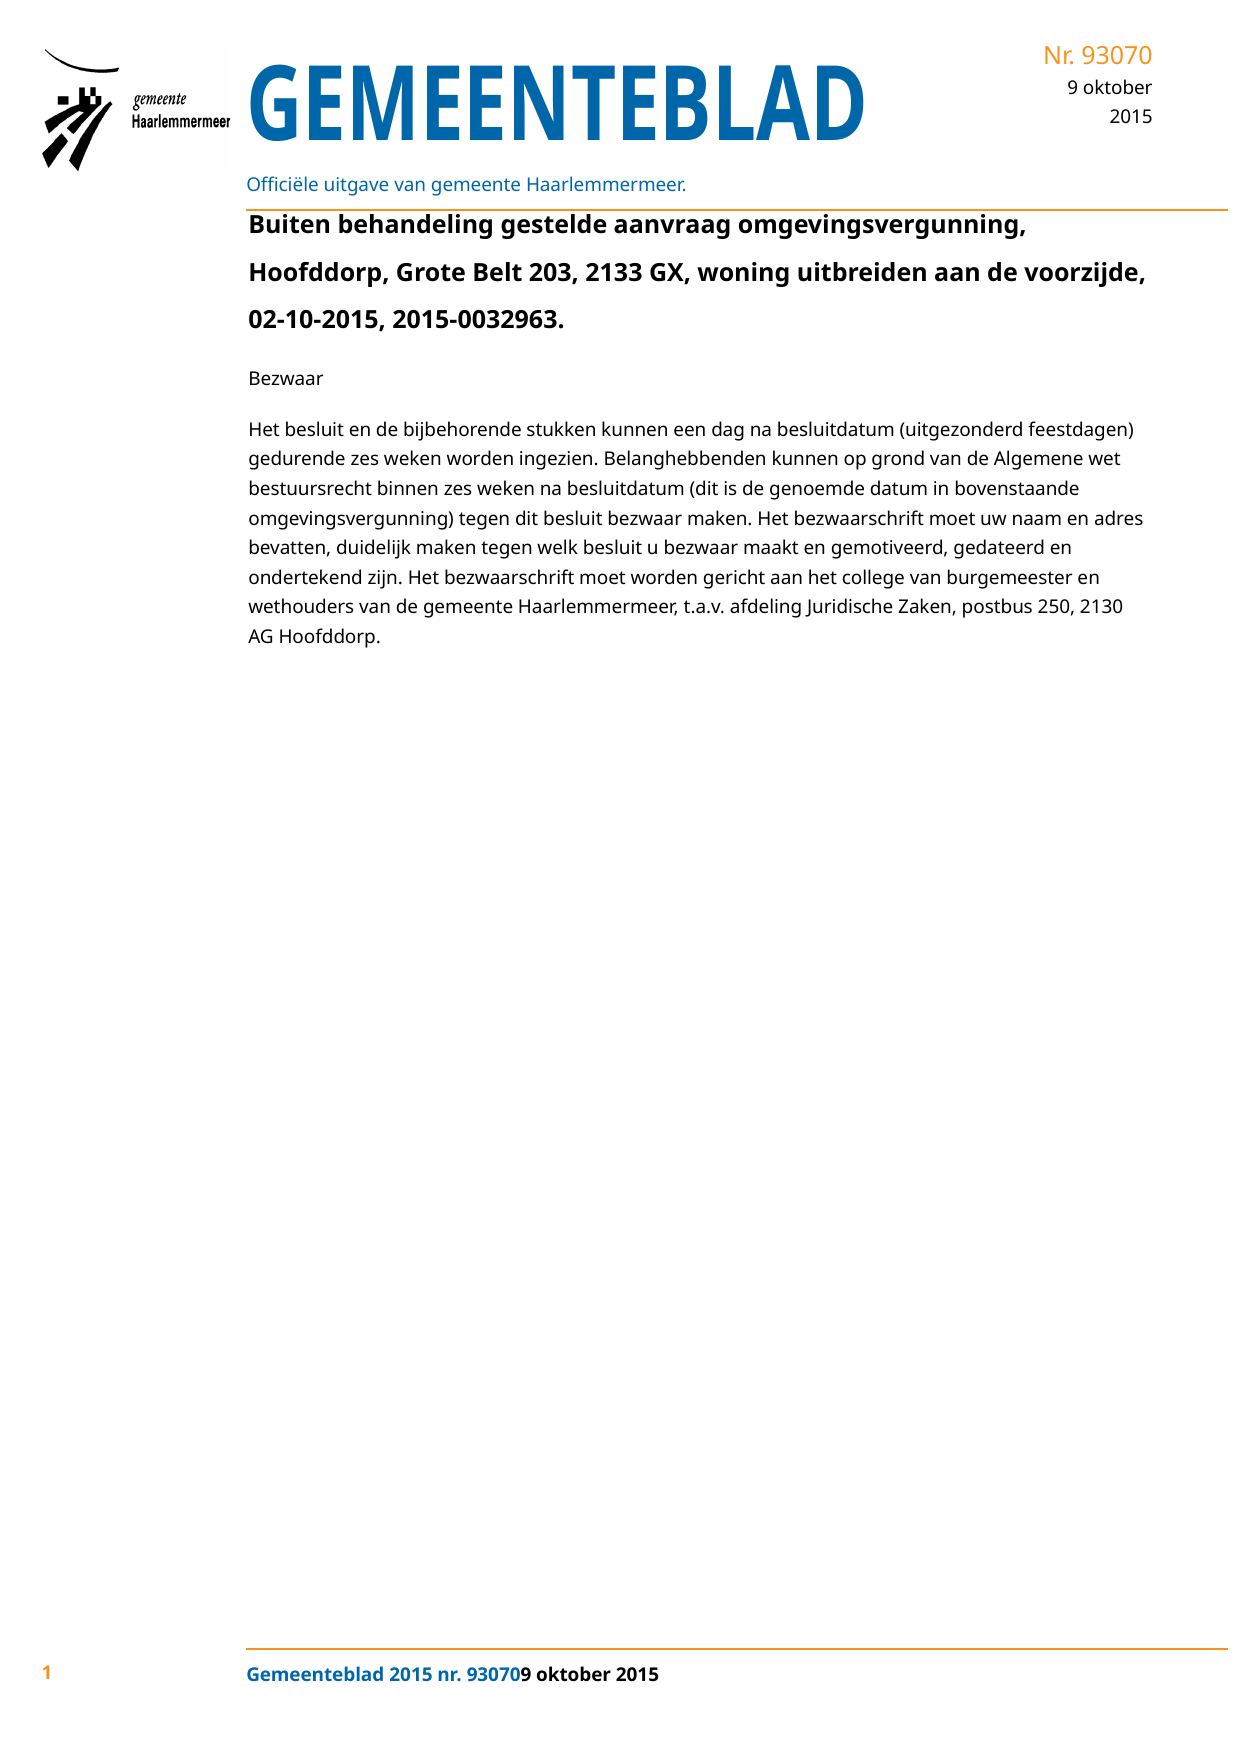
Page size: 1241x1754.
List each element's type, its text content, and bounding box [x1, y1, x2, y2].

text Bezwaar [248, 366, 1152, 391]
text Het besluit en de bijbehorende stukken kunnen een dag na besluitdatum (uitgezonderd feestdagen) gedurende zes weken worden ingezien. Belanghebbenden kunnen op grond van de Algemene wet bestuursrecht binnen zes weken na besluitdatum (dit is de genoemde datum in bovenstaande omgevingsvergunning) tegen dit besluit bezwaar maken. Het bezwaarschrift moet uw naam en adres bevatten, duidelijk maken tegen welk besluit u bezwaar maakt en gemotiveerd, gedateerd en ondertekend zijn. Het bezwaarschrift moet worden gericht aan het college van burgemeester en wethouders van de gemeente Haarlemmermeer, t.a.v. afdeling Juridische Zaken, postbus 250, 2130 AG Hoofddorp. [248, 416, 1152, 649]
text Buiten behandeling gestelde aanvraag omgevingsvergunning, Hoofddorp, Grote Belt 203, 2133 GX, woning uitbreiden aan de voorzijde, 02-10-2015, 2015-0032963. [248, 211, 1152, 336]
picture [41, 47, 231, 172]
